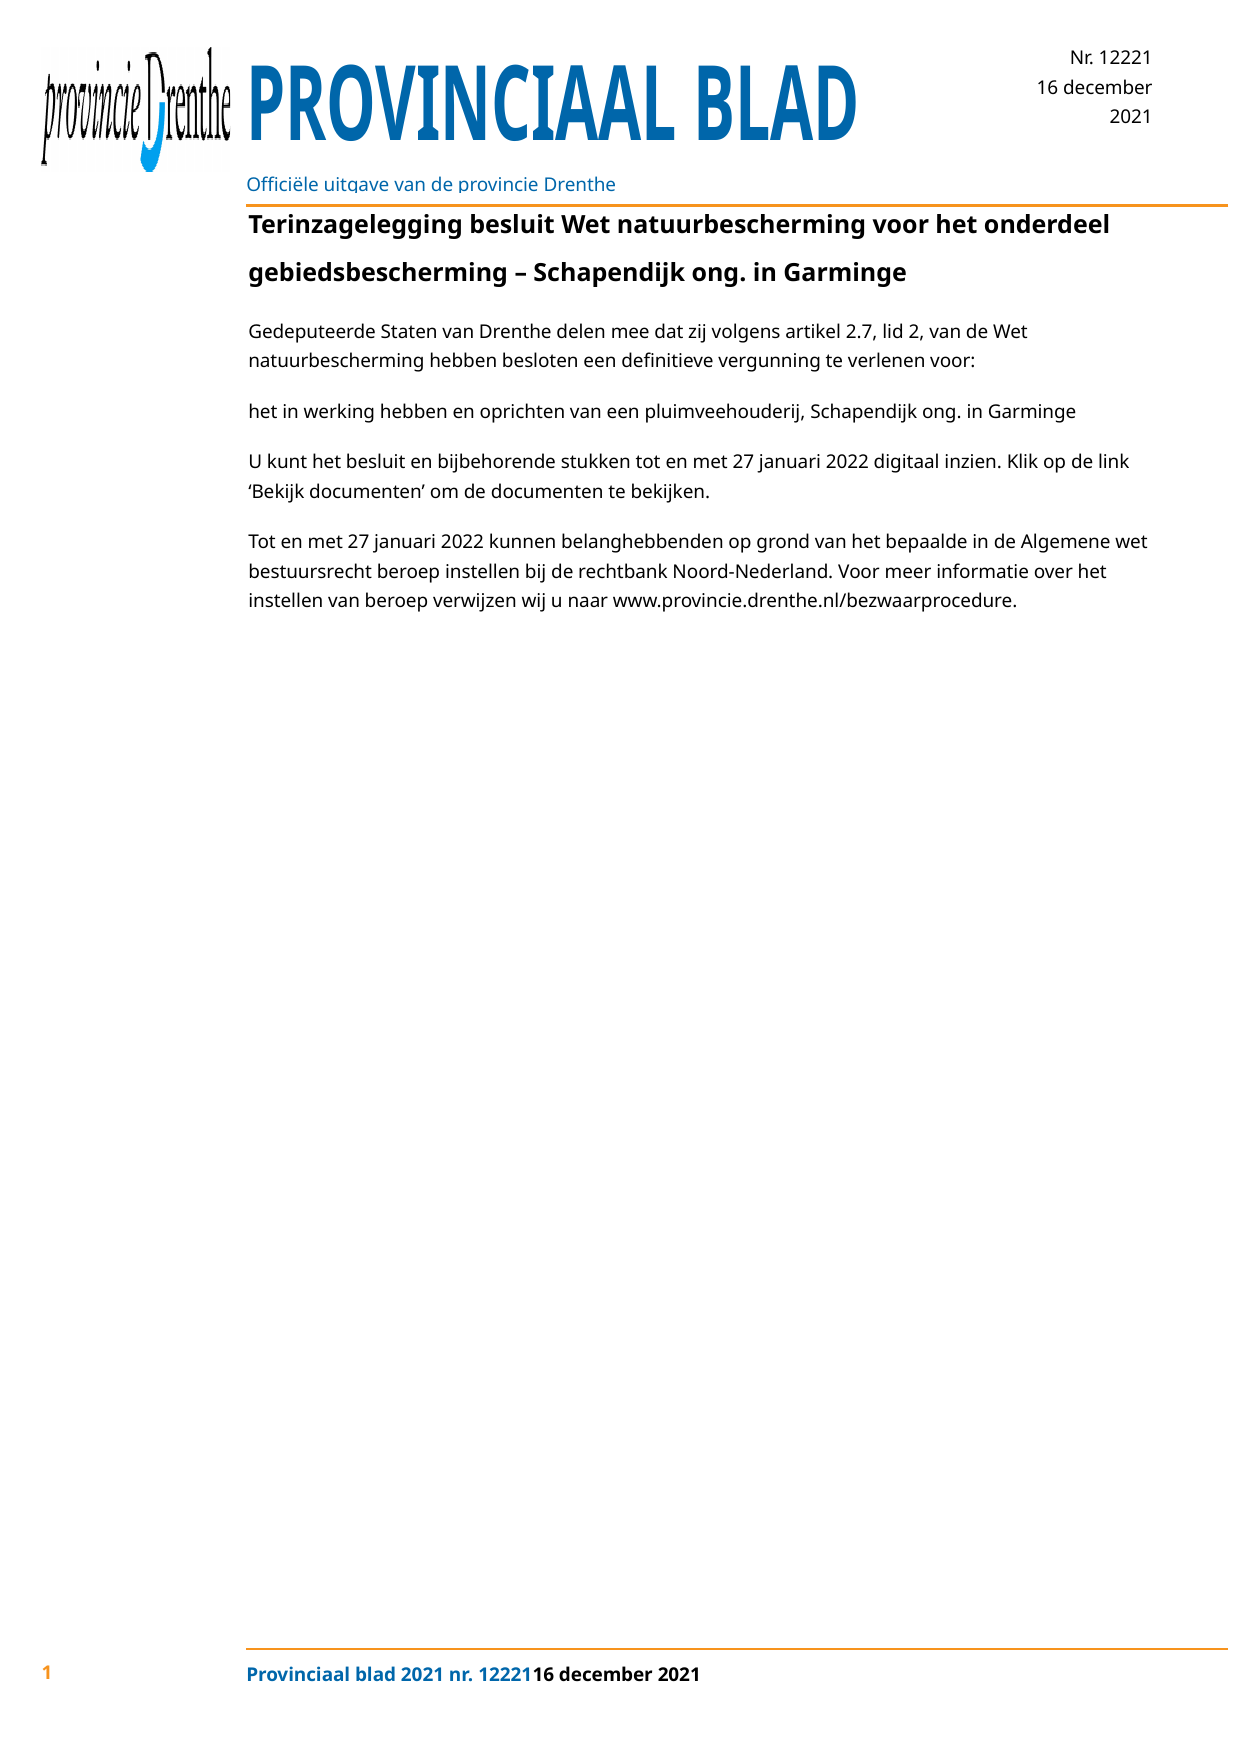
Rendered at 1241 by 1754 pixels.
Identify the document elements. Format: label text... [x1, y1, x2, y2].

text Tot en met 27 januari 2022 kunnen belanghebbenden op grond van het bepaalde in de Algemene wet bestuursrecht beroep instellen bij de rechtbank Noord-Nederland. Voor meer informatie over het instellen van beroep verwijzen wij u naar www.provincie.drenthe.nl/bezwaarprocedure. [248, 528, 1152, 613]
text het in werking hebben en oprichten van een pluimveehouderij, Schapendijk ong. in Garminge [248, 398, 1152, 424]
text U kunt het besluit en bijbehorende stukken tot en met 27 januari 2022 digitaal inzien. Klik op de link ‘Bekijk documenten’ om de documenten te bekijken. [248, 448, 1152, 504]
text Terinzagelegging besluit Wet natuurbescherming voor het onderdeel gebiedsbescherming – Schapendijk ong. in Garminge [248, 207, 1152, 288]
picture [41, 47, 231, 172]
text Gedeputeerde Staten van Drenthe delen mee dat zij volgens artikel 2.7, lid 2, van de Wet natuurbescherming hebben besloten een definitieve vergunning te verlenen voor: [248, 318, 1152, 373]
